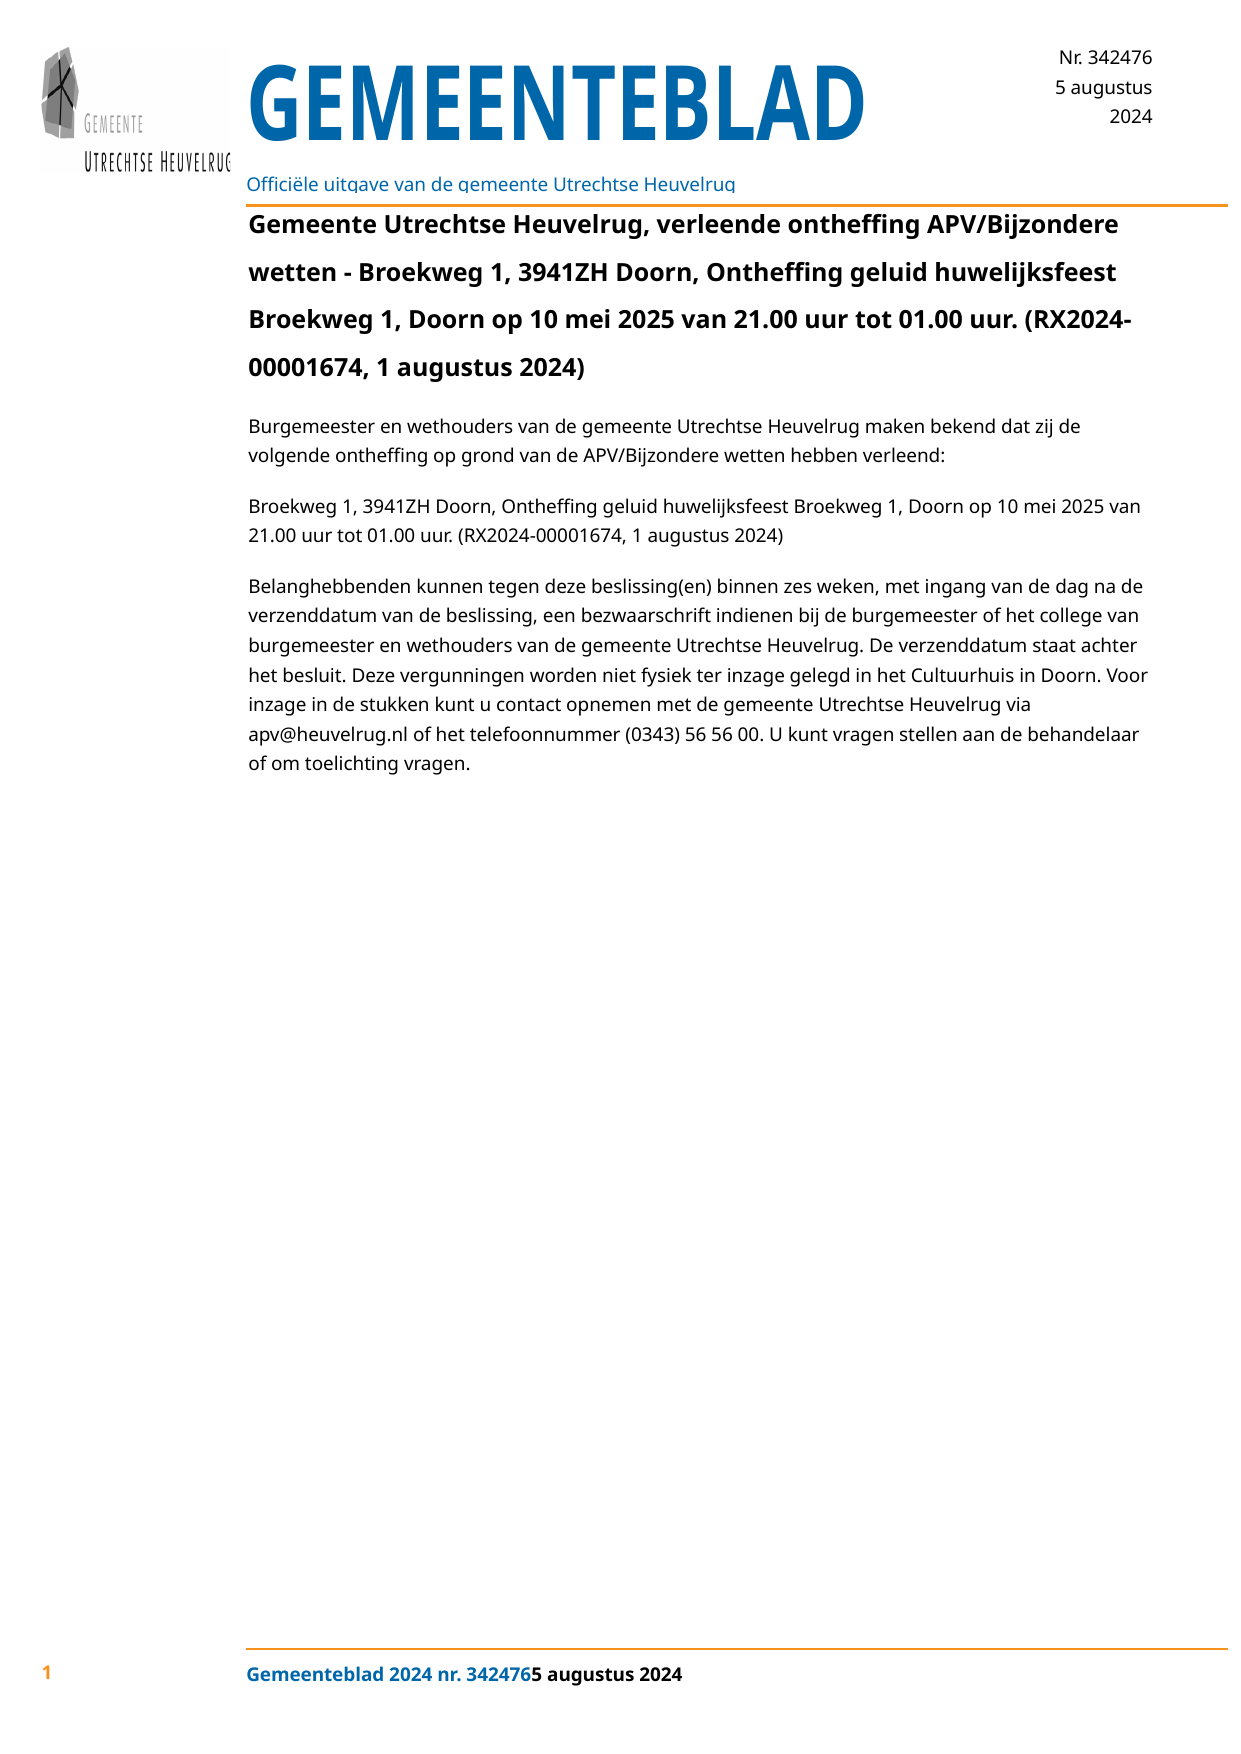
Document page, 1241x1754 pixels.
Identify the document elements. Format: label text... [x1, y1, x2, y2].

text Burgemeester en wethouders van de gemeente Utrechtse Heuvelrug maken bekend dat zij de volgende ontheffing op grond van de APV/Bijzondere wetten hebben verleend: [248, 413, 1152, 468]
text Gemeente Utrechtse Heuvelrug, verleende ontheffing APV/Bijzondere wetten - Broekweg 1, 3941ZH Doorn, Ontheffing geluid huwelijksfeest Broekweg 1, Doorn op 10 mei 2025 van 21.00 uur tot 01.00 uur. (RX2024-00001674, 1 augustus 2024) [248, 207, 1152, 384]
text Broekweg 1, 3941ZH Doorn, Ontheffing geluid huwelijksfeest Broekweg 1, Doorn op 10 mei 2025 van 21.00 uur tot 01.00 uur. (RX2024-00001674, 1 augustus 2024) [248, 493, 1152, 548]
picture [41, 47, 231, 172]
text Belanghebbenden kunnen tegen deze beslissing(en) binnen zes weken, met ingang van de dag na de verzenddatum van de beslissing, een bezwaarschrift indienen bij de burgemeester of het college van burgemeester en wethouders van de gemeente Utrechtse Heuvelrug. De verzenddatum staat achter het besluit. Deze vergunningen worden niet fysiek ter inzage gelegd in het Cultuurhuis in Doorn. Voor inzage in de stukken kunt u contact opnemen met de gemeente Utrechtse Heuvelrug via apv@heuvelrug.nl of het telefoonnummer (0343) 56 56 00. U kunt vragen stellen aan de behandelaar of om toelichting vragen. [248, 573, 1152, 776]
